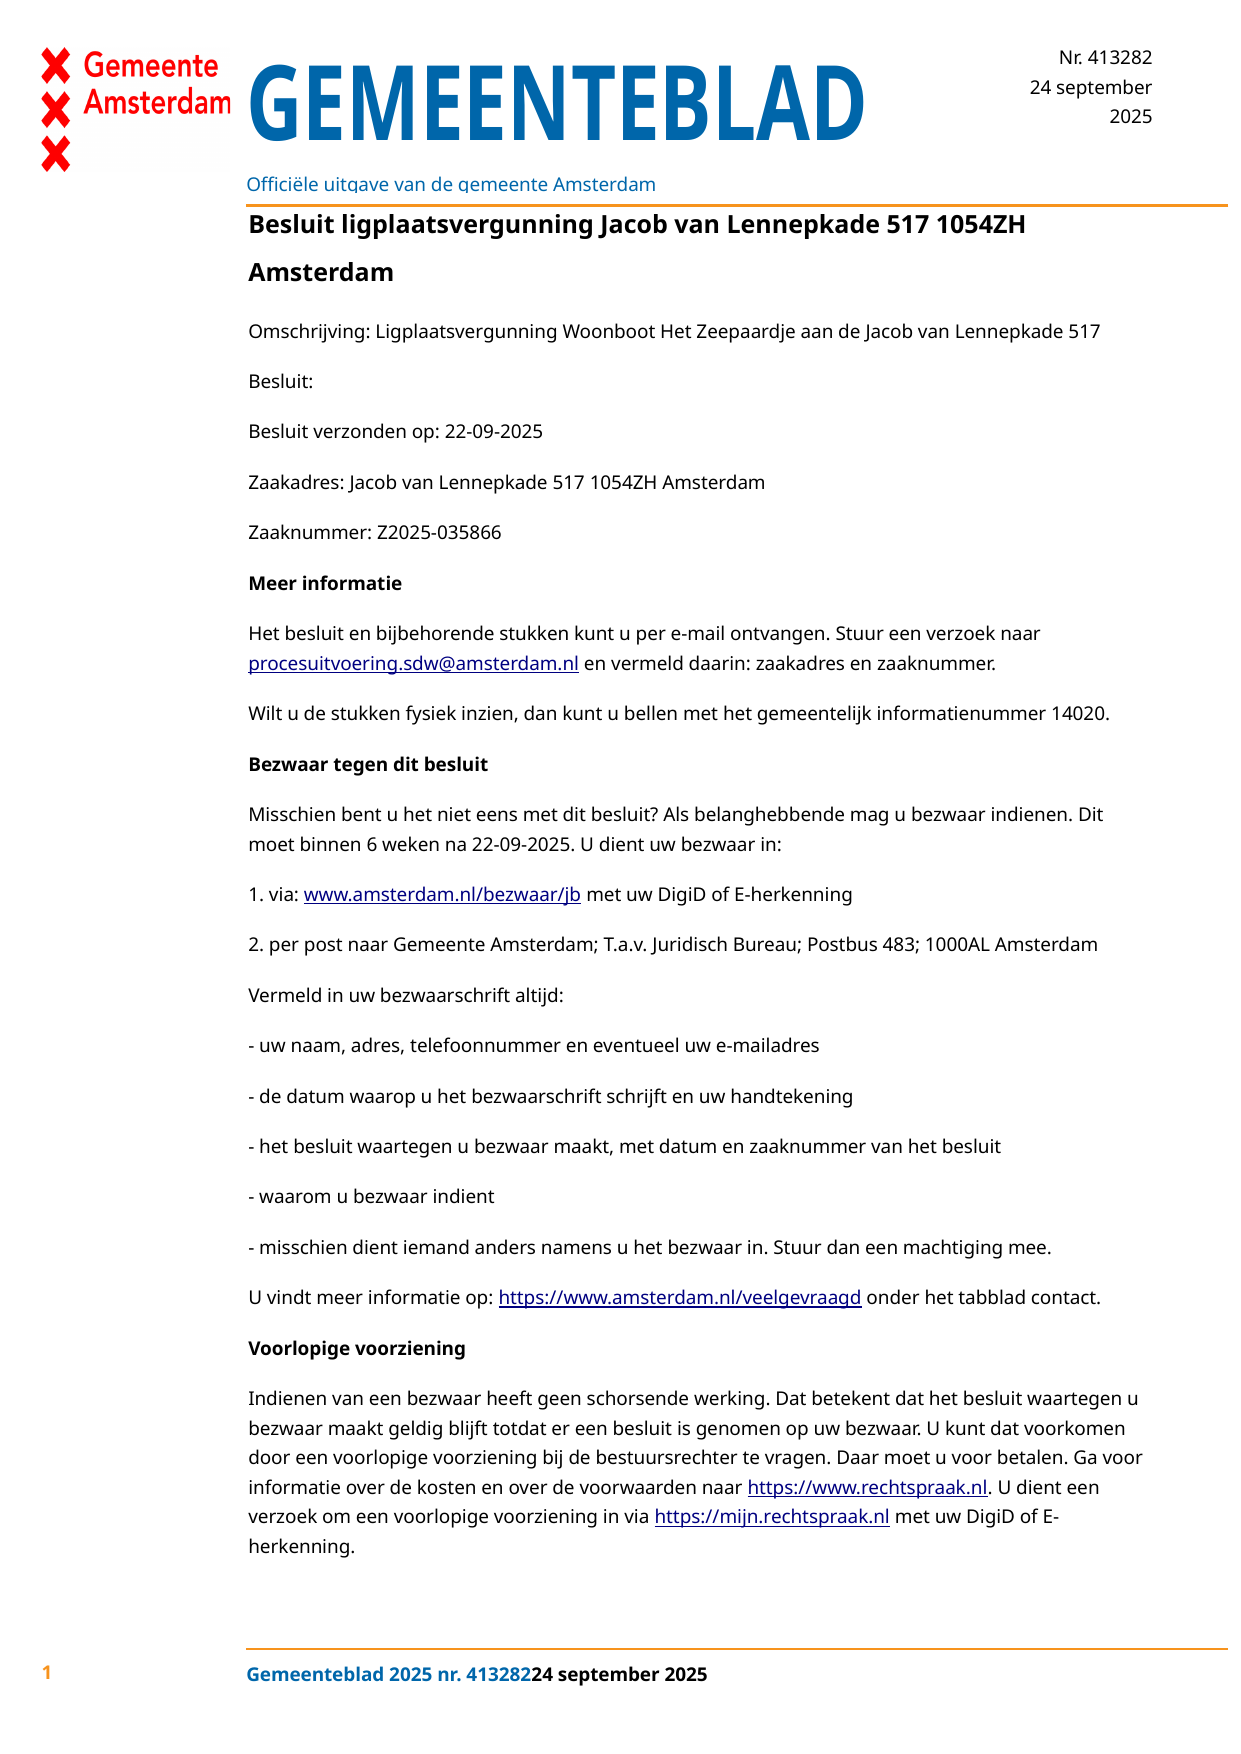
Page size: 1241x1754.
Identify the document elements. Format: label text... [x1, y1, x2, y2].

text - het besluit waartegen u bezwaar maakt, met datum en zaaknummer van het besluit [248, 1133, 1152, 1159]
text - misschien dient iemand anders namens u het bezwaar in. Stuur dan een machtiging mee. [248, 1234, 1152, 1260]
text Omschrijving: Ligplaatsvergunning Woonboot Het Zeepaardje aan de Jacob van Lennepkade 517 [248, 318, 1152, 344]
text Besluit: [248, 368, 1152, 394]
text U vindt meer informatie op: https://www.amsterdam.nl/veelgevraagd onder het tabblad contact. [248, 1284, 1152, 1310]
text - uw naam, adres, telefoonnummer en eventueel uw e-mailadres [248, 1032, 1152, 1058]
text Misschien bent u het niet eens met dit besluit? Als belanghebbende mag u bezwaar indienen. Dit moet binnen 6 weken na 22-09-2025. U dient uw bezwaar in: [248, 801, 1152, 857]
text Indienen van een bezwaar heeft geen schorsende werking. Dat betekent dat het besluit waartegen u bezwaar maakt geldig blijft totdat er een besluit is genomen op uw bezwaar. U kunt dat voorkomen door een voorlopige voorziening bij de bestuursrechter te vragen. Daar moet u voor betalen. Ga voor informatie over de kosten en over de voorwaarden naar https://www.rechtspraak.nl. U dient een verzoek om een voorlopige voorziening in via https://mijn.rechtspraak.nl met uw DigiD of E-herkenning. [248, 1385, 1152, 1559]
text Besluit verzonden op: 22-09-2025 [248, 419, 1152, 444]
text Meer informatie [248, 570, 1152, 596]
text Wilt u de stukken fysiek inzien, dan kunt u bellen met het gemeentelijk informatienummer 14020. [248, 700, 1152, 726]
text 1. via: www.amsterdam.nl/bezwaar/jb met uw DigiD of E-herkenning [248, 881, 1152, 907]
picture [41, 47, 231, 172]
text Vermeld in uw bezwaarschrift altijd: [248, 982, 1152, 1008]
text Het besluit en bijbehorende stukken kunt u per e-mail ontvangen. Stuur een verzoek naar procesuitvoering.sdw@amsterdam.nl en vermeld daarin: zaakadres en zaaknummer. [248, 620, 1152, 676]
text Zaaknummer: Z2025-035866 [248, 519, 1152, 545]
text Bezwaar tegen dit besluit [248, 751, 1152, 777]
text Voorlopige voorziening [248, 1335, 1152, 1361]
text Besluit ligplaatsvergunning Jacob van Lennepkade 517 1054ZH Amsterdam [248, 207, 1152, 288]
text 2. per post naar Gemeente Amsterdam; T.a.v. Juridisch Bureau; Postbus 483; 1000AL Amsterdam [248, 932, 1152, 957]
text - waarom u bezwaar indient [248, 1184, 1152, 1209]
text Zaakadres: Jacob van Lennepkade 517 1054ZH Amsterdam [248, 469, 1152, 495]
text - de datum waarop u het bezwaarschrift schrijft en uw handtekening [248, 1083, 1152, 1109]
